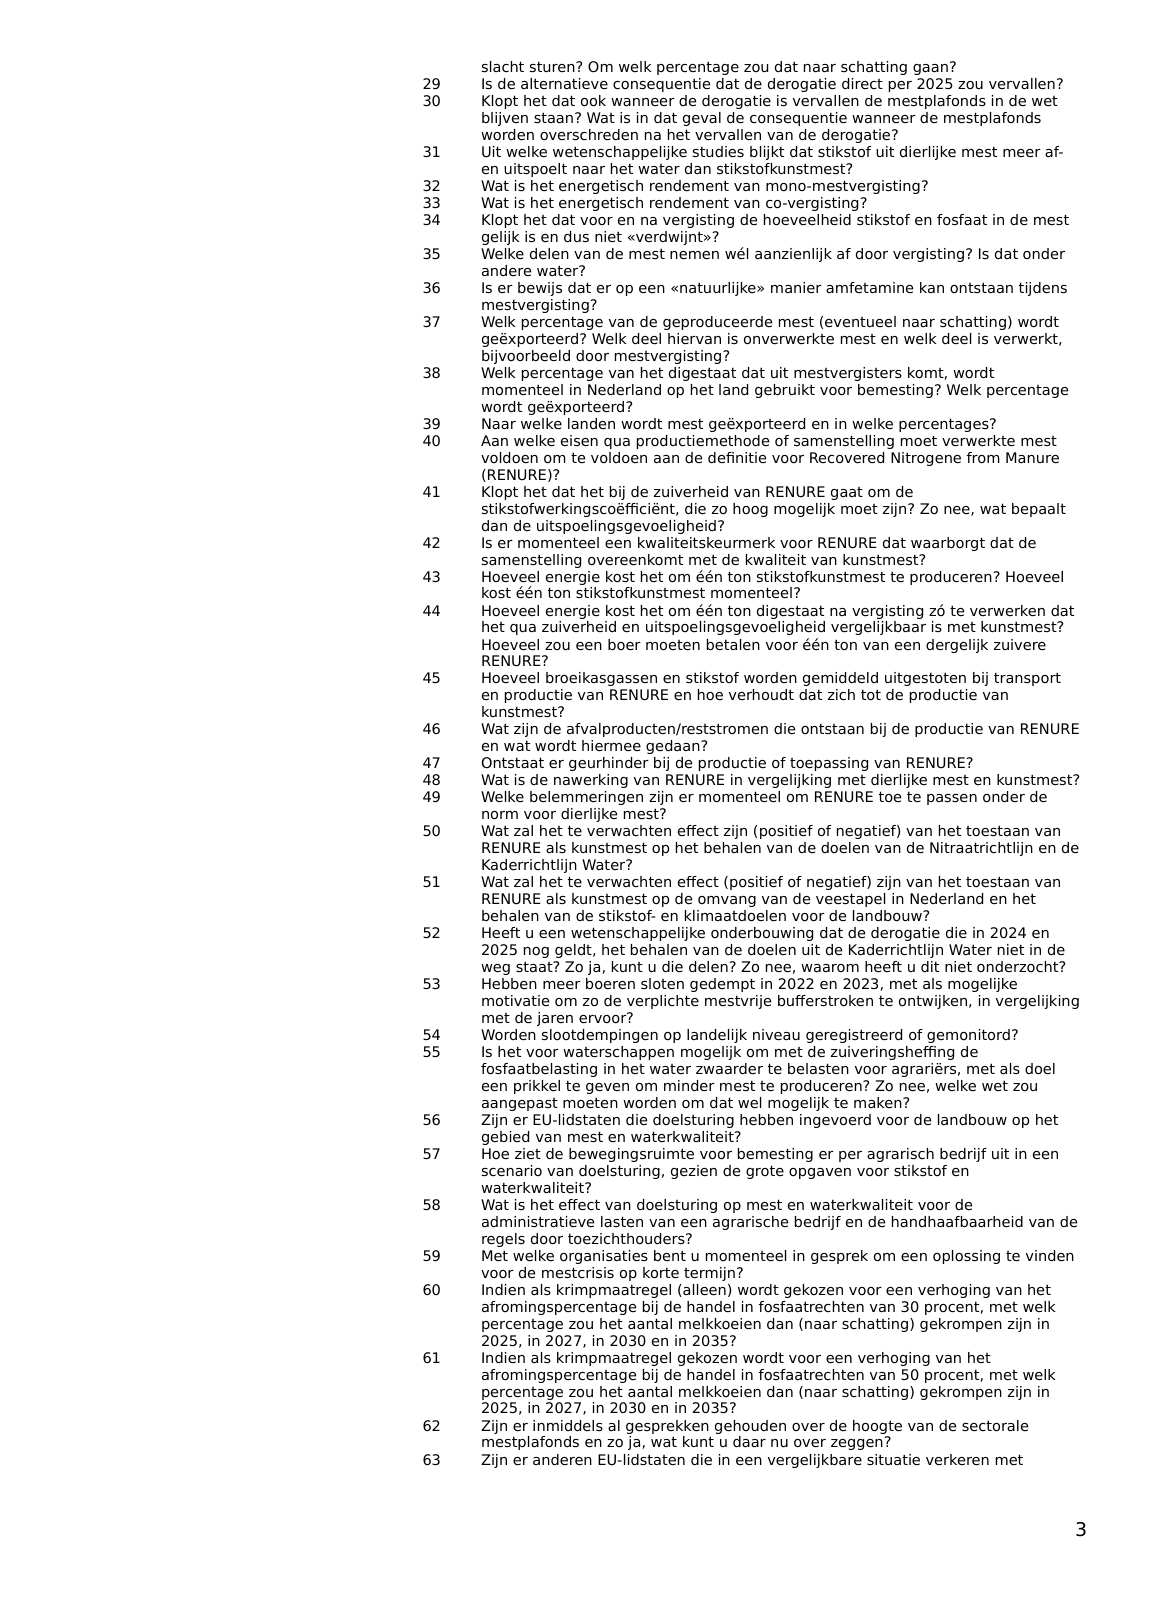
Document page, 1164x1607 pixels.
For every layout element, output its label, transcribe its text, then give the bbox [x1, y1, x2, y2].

table_cell 46 [422, 721, 475, 755]
table_cell Wat is het effect van doelsturing op mest en waterkwaliteit voor de administratieve lasten van een agrarische bedrijf en de handhaafbaarheid van de regels door toezichthouders? [475, 1197, 1087, 1248]
table_cell 61 [422, 1350, 475, 1417]
table_cell 38 [422, 365, 475, 416]
table_cell Welke delen van de mest nemen wél aanzienlijk af door vergisting? Is dat onder andere water? [475, 246, 1087, 280]
table_cell Klopt het dat voor en na vergisting de hoeveelheid stikstof en fosfaat in de mest gelijk is en dus niet «verdwijnt»? [475, 212, 1087, 246]
table_cell 54 [422, 1027, 475, 1044]
table_cell 60 [422, 1282, 475, 1349]
table_cell 50 [422, 823, 475, 874]
table_cell 48 [422, 772, 475, 789]
table_cell 33 [422, 195, 475, 212]
table_cell Zijn er anderen EU-lidstaten die in een vergelijkbare situatie verkeren met [475, 1451, 1087, 1468]
table_cell 52 [422, 925, 475, 976]
table_cell Wat zal het te verwachten effect (positief of negatief) zijn van het toestaan van RENURE als kunstmest op de omvang van de veestapel in Nederland en het behalen van de stikstof- en klimaatdoelen voor de landbouw? [475, 874, 1087, 925]
table_cell Wat is het energetisch rendement van mono-mestvergisting? [475, 178, 1087, 195]
table_cell 56 [422, 1112, 475, 1146]
table_cell 53 [422, 976, 475, 1027]
table_cell Wat is de nawerking van RENURE in vergelijking met dierlijke mest en kunstmest? [475, 772, 1087, 789]
table_cell Ontstaat er geurhinder bij de productie of toepassing van RENURE? [475, 755, 1087, 772]
table_cell 57 [422, 1146, 475, 1197]
table_cell 41 [422, 484, 475, 534]
table_cell Is er bewijs dat er op een «natuurlijke» manier amfetamine kan ontstaan tijdens mestvergisting? [475, 280, 1087, 314]
table_cell 43 [422, 569, 475, 602]
table_cell Hoe ziet de bewegingsruimte voor bemesting er per agrarisch bedrijf uit in een scenario van doelsturing, gezien de grote opgaven voor stikstof en waterkwaliteit? [475, 1146, 1087, 1197]
table_cell Welke belemmeringen zijn er momenteel om RENURE toe te passen onder de norm voor dierlijke mest? [475, 789, 1087, 823]
table_cell Zijn er EU-lidstaten die doelsturing hebben ingevoerd voor de landbouw op het gebied van mest en waterkwaliteit? [475, 1112, 1087, 1146]
table_cell 29 [422, 76, 475, 93]
table_cell Wat zal het te verwachten effect zijn (positief of negatief) van het toestaan van RENURE als kunstmest op het behalen van de doelen van de Nitraatrichtlijn en de Kaderrichtlijn Water? [475, 823, 1087, 874]
table_cell 58 [422, 1197, 475, 1248]
table_cell 45 [422, 670, 475, 721]
table_cell Welk percentage van het digestaat dat uit mestvergisters komt, wordt momenteel in Nederland op het land gebruikt voor bemesting? Welk percentage wordt geëxporteerd? [475, 365, 1087, 416]
table_cell Naar welke landen wordt mest geëxporteerd en in welke percentages? [475, 416, 1087, 433]
table_cell 55 [422, 1044, 475, 1112]
table_cell Welk percentage van de geproduceerde mest (eventueel naar schatting) wordt geëxporteerd? Welk deel hiervan is onverwerkte mest en welk deel is verwerkt, bijvoorbeeld door mestvergisting? [475, 314, 1087, 365]
table_cell 44 [422, 603, 475, 670]
table_cell 37 [422, 314, 475, 365]
table_cell Wat zijn de afvalproducten/reststromen die ontstaan bij de productie van RENURE en wat wordt hiermee gedaan? [475, 721, 1087, 755]
table_cell 62 [422, 1418, 475, 1451]
table_cell Hoeveel broeikasgassen en stikstof worden gemiddeld uitgestoten bij transport en productie van RENURE en hoe verhoudt dat zich tot de productie van kunstmest? [475, 670, 1087, 721]
table_cell slacht sturen? Om welk percentage zou dat naar schatting gaan? [475, 59, 1087, 76]
table_cell Aan welke eisen qua productiemethode of samenstelling moet verwerkte mest voldoen om te voldoen aan de definitie voor Recovered Nitrogene from Manure (RENURE)? [475, 433, 1087, 483]
table_cell [422, 59, 475, 76]
table_cell 31 [422, 144, 475, 178]
table_cell Worden slootdempingen op landelijk niveau geregistreerd of gemonitord? [475, 1027, 1087, 1044]
table_cell 35 [422, 246, 475, 280]
table_cell Hebben meer boeren sloten gedempt in 2022 en 2023, met als mogelijke motivatie om zo de verplichte mestvrije bufferstroken te ontwijken, in vergelijking met de jaren ervoor? [475, 976, 1087, 1027]
table_cell Hoeveel energie kost het om één ton digestaat na vergisting zó te verwerken dat het qua zuiverheid en uitspoelingsgevoeligheid vergelijkbaar is met kunstmest? Hoeveel zou een boer moeten betalen voor één ton van een dergelijk zuivere RENURE? [475, 603, 1087, 670]
table_cell Klopt het dat ook wanneer de derogatie is vervallen de mestplafonds in de wet blijven staan? Wat is in dat geval de consequentie wanneer de mestplafonds worden overschreden na het vervallen van de derogatie? [475, 93, 1087, 144]
table_cell Is er momenteel een kwaliteitskeurmerk voor RENURE dat waarborgt dat de samenstelling overeenkomt met de kwaliteit van kunstmest? [475, 535, 1087, 568]
table_cell Heeft u een wetenschappelijke onderbouwing dat de derogatie die in 2024 en 2025 nog geldt, het behalen van de doelen uit de Kaderrichtlijn Water niet in de weg staat? Zo ja, kunt u die delen? Zo nee, waarom heeft u dit niet onderzocht? [475, 925, 1087, 976]
table_cell 51 [422, 874, 475, 925]
table_cell 40 [422, 433, 475, 483]
table_cell Hoeveel energie kost het om één ton stikstofkunstmest te produceren? Hoeveel kost één ton stikstofkunstmest momenteel? [475, 569, 1087, 602]
table_cell Klopt het dat het bij de zuiverheid van RENURE gaat om de stikstofwerkingscoëfficiënt, die zo hoog mogelijk moet zijn? Zo nee, wat bepaalt dan de uitspoelingsgevoeligheid? [475, 484, 1087, 534]
table_cell 39 [422, 416, 475, 433]
table_cell Met welke organisaties bent u momenteel in gesprek om een oplossing te vinden voor de mestcrisis op korte termijn? [475, 1248, 1087, 1282]
table_cell 47 [422, 755, 475, 772]
table_cell 32 [422, 178, 475, 195]
table_cell Is het voor waterschappen mogelijk om met de zuiveringsheffing de fosfaatbelasting in het water zwaarder te belasten voor agrariërs, met als doel een prikkel te geven om minder mest te produceren? Zo nee, welke wet zou aangepast moeten worden om dat wel mogelijk te maken? [475, 1044, 1087, 1112]
table_cell Is de alternatieve consequentie dat de derogatie direct per 2025 zou vervallen? [475, 76, 1087, 93]
table_cell 34 [422, 212, 475, 246]
table_cell Wat is het energetisch rendement van co-vergisting? [475, 195, 1087, 212]
table_cell Uit welke wetenschappelijke studies blijkt dat stikstof uit dierlijke mest meer af- en uitspoelt naar het water dan stikstofkunstmest? [475, 144, 1087, 178]
table_cell 49 [422, 789, 475, 823]
table_cell 42 [422, 535, 475, 568]
table_cell 63 [422, 1451, 475, 1468]
table_cell Indien als krimpmaatregel (alleen) wordt gekozen voor een verhoging van het afromingspercentage bij de handel in fosfaatrechten van 30 procent, met welk percentage zou het aantal melkkoeien dan (naar schatting) gekrompen zijn in 2025, in 2027, in 2030 en in 2035? [475, 1282, 1087, 1349]
table_cell Zijn er inmiddels al gesprekken gehouden over de hoogte van de sectorale mestplafonds en zo ja, wat kunt u daar nu over zeggen? [475, 1418, 1087, 1451]
table_cell Indien als krimpmaatregel gekozen wordt voor een verhoging van het afromingspercentage bij de handel in fosfaatrechten van 50 procent, met welk percentage zou het aantal melkkoeien dan (naar schatting) gekrompen zijn in 2025, in 2027, in 2030 en in 2035? [475, 1350, 1087, 1417]
table_cell 30 [422, 93, 475, 144]
table_cell 59 [422, 1248, 475, 1282]
table_cell 36 [422, 280, 475, 314]
